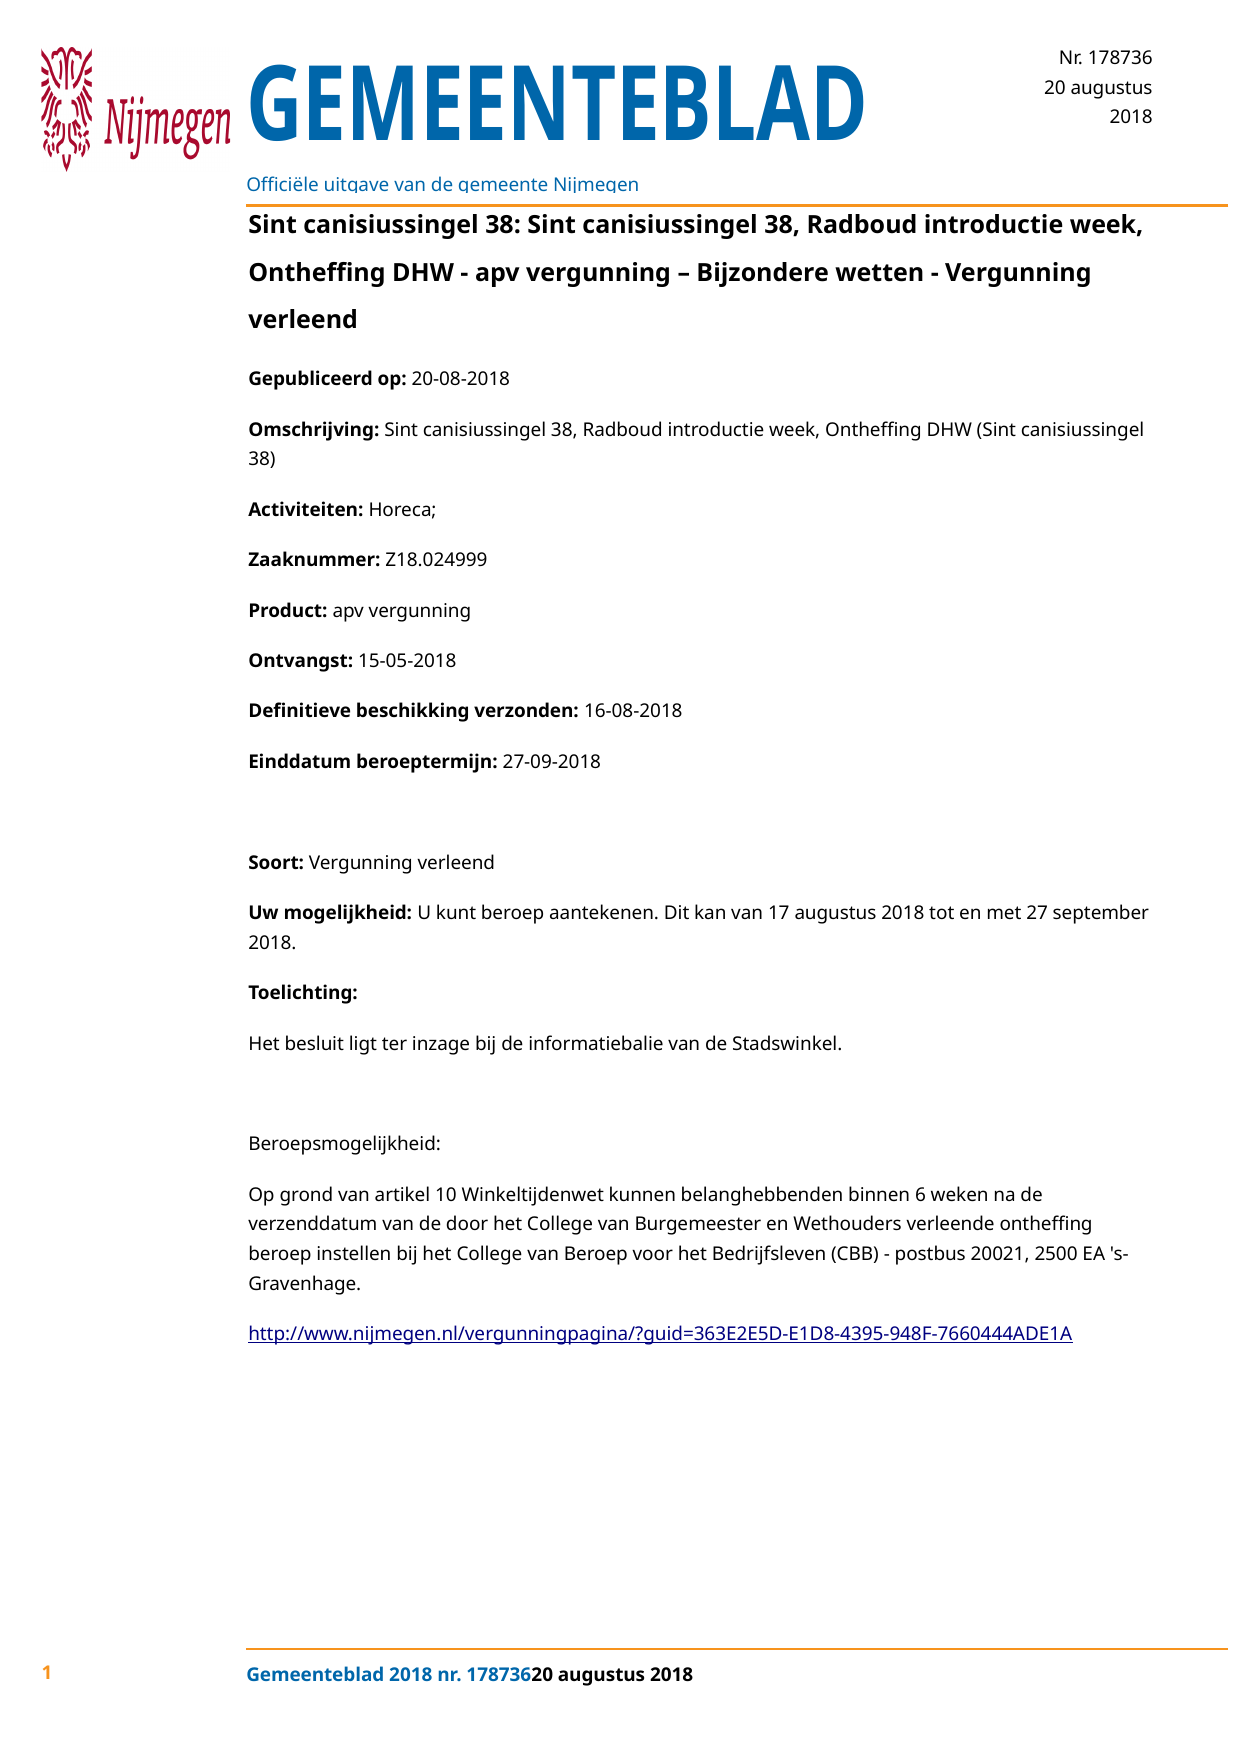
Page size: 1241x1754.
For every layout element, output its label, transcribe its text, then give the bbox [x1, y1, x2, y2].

text Uw mogelijkheid: U kunt beroep aantekenen. Dit kan van 17 augustus 2018 tot en met 27 september 2018. [248, 899, 1152, 954]
text Ontvangst: 15-05-2018 [248, 647, 1152, 673]
text Beroepsmogelijkheid: [248, 1131, 1152, 1156]
picture [41, 47, 231, 172]
text Op grond van artikel 10 Winkeltijdenwet kunnen belanghebbenden binnen 6 weken na de verzenddatum van de door het College van Burgemeester en Wethouders verleende ontheffing beroep instellen bij het College van Beroep voor het Bedrijfsleven (CBB) - postbus 20021, 2500 EA 's-Gravenhage. [248, 1181, 1152, 1295]
text Activiteiten: Horeca; [248, 496, 1152, 522]
text Definitieve beschikking verzonden: 16-08-2018 [248, 698, 1152, 723]
text Het besluit ligt ter inzage bij de informatiebalie van de Stadswinkel. [248, 1030, 1152, 1055]
text Product: apv vergunning [248, 597, 1152, 622]
text Gepubliceerd op: 20-08-2018 [248, 366, 1152, 391]
text http://www.nijmegen.nl/vergunningpagina/?guid=363E2E5D-E1D8-4395-948F-7660444ADE1A [248, 1320, 1152, 1346]
text Einddatum beroeptermijn: 27-09-2018 [248, 748, 1152, 774]
text Toelichting: [248, 979, 1152, 1005]
text Omschrijving: Sint canisiussingel 38, Radboud introductie week, Ontheffing DHW (Sint canisiussingel 38) [248, 416, 1152, 471]
text Sint canisiussingel 38: Sint canisiussingel 38, Radboud introductie week, Ontheffing DHW - apv vergunning – Bijzondere wetten - Vergunning verleend [248, 207, 1152, 336]
text Soort: Vergunning verleend [248, 849, 1152, 874]
text Zaaknummer: Z18.024999 [248, 546, 1152, 572]
